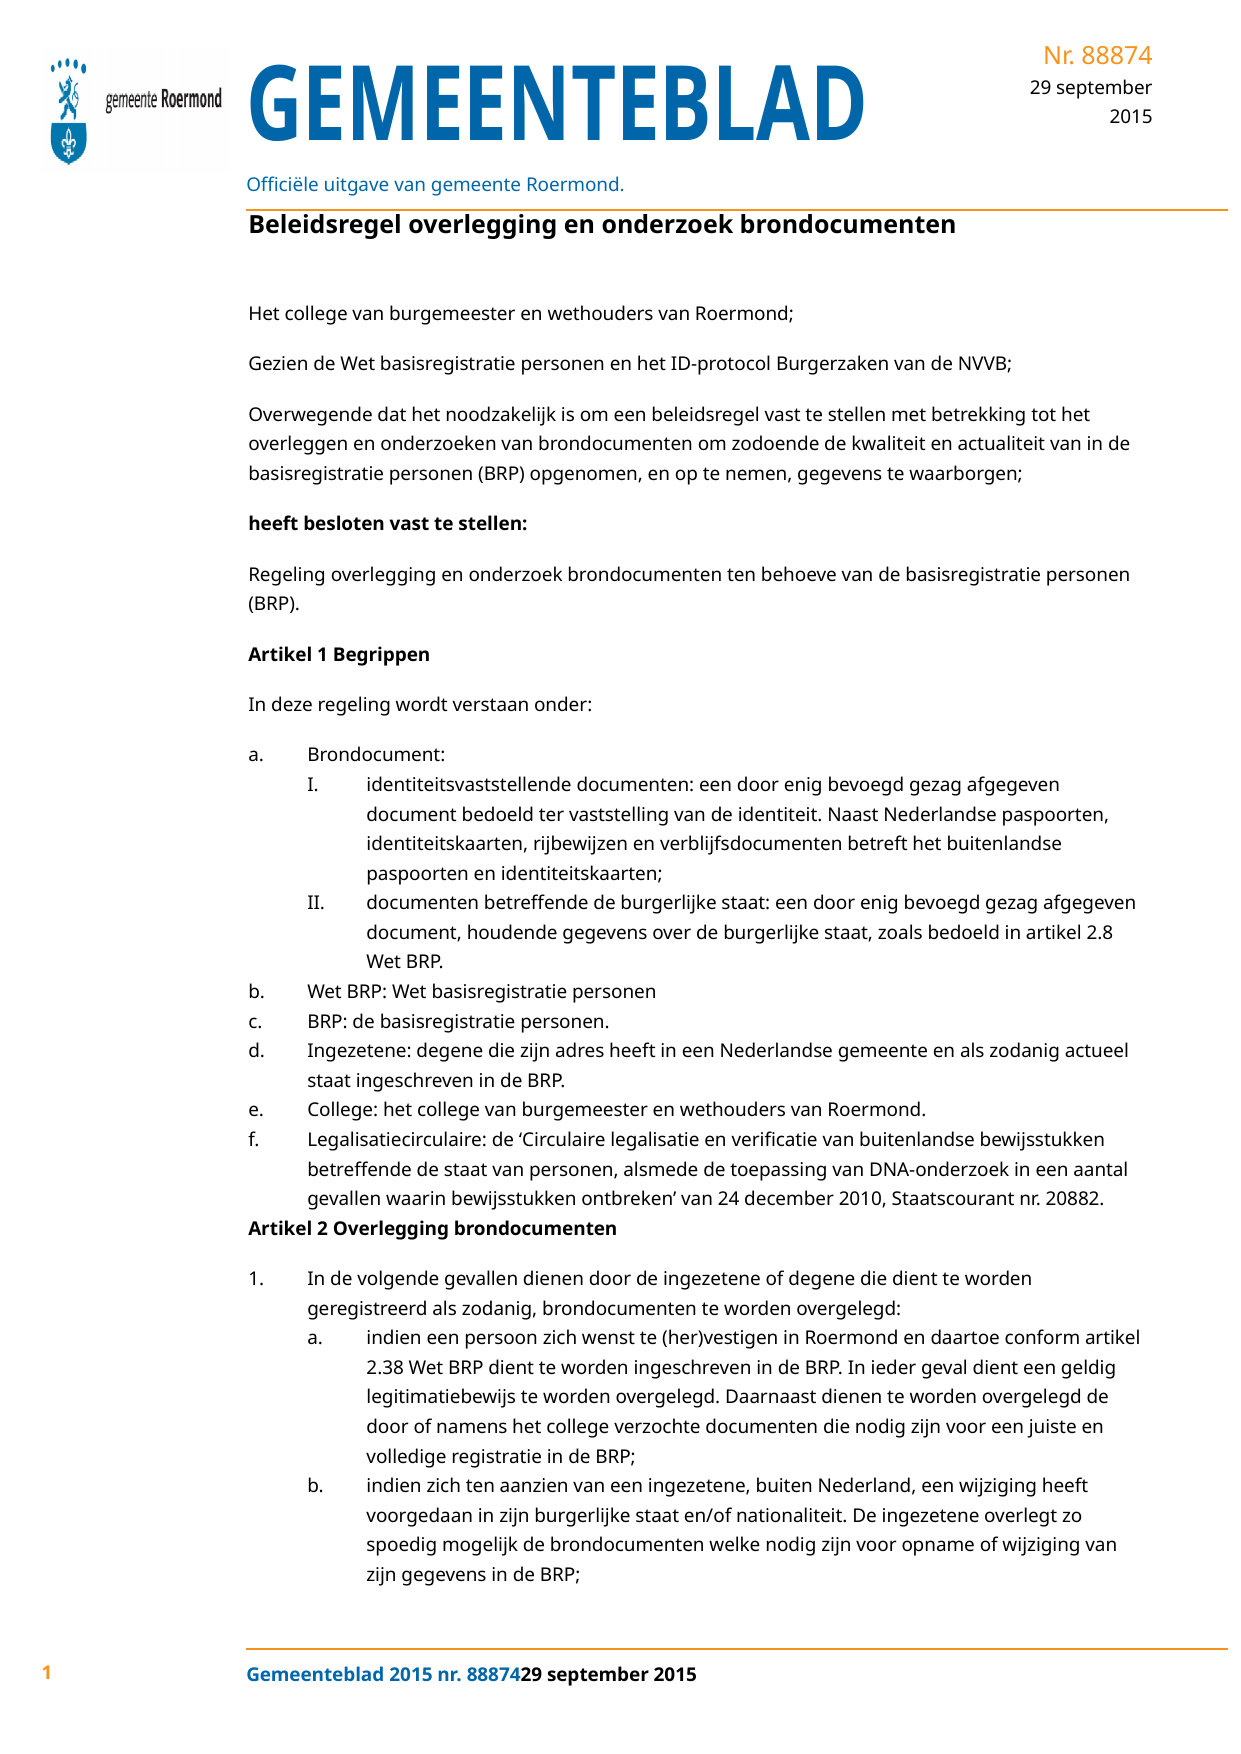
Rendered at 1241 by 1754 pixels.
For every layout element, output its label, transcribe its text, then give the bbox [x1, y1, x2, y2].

list College: het college van burgemeester en wethouders van Roermond. [248, 1097, 1152, 1122]
text In deze regeling wordt verstaan onder: [248, 691, 1152, 717]
picture [41, 47, 231, 172]
list Wet BRP: Wet basisregistratie personen [248, 978, 1152, 1004]
text Het college van burgemeester en wethouders van Roermond; [248, 300, 1152, 326]
text heeft besloten vast te stellen: [248, 510, 1152, 536]
list identiteitsvaststellende documenten: een door enig bevoegd gezag afgegeven document bedoeld ter vaststelling van de identiteit. Naast Nederlandse paspoorten, identiteitskaarten, rijbewijzen en verblijfsdocumenten betreft het buitenlandse paspoorten en identiteitskaarten; [307, 771, 1152, 886]
list indien zich ten aanzien van een ingezetene, buiten Nederland, een wijziging heeft voorgedaan in zijn burgerlijke staat en/of nationaliteit. De ingezetene overlegt zo spoedig mogelijk de brondocumenten welke nodig zijn voor opname of wijziging van zijn gegevens in de BRP; [307, 1472, 1152, 1587]
text Overwegende dat het noodzakelijk is om een beleidsregel vast te stellen met betrekking tot het overleggen en onderzoeken van brondocumenten om zodoende de kwaliteit en actualiteit van in de basisregistratie personen (BRP) opgenomen, en op te nemen, gegevens te waarborgen; [248, 401, 1152, 486]
text Gezien de Wet basisregistratie personen en het ID-protocol Burgerzaken van de NVVB; [248, 350, 1152, 376]
text Artikel 1 Begrippen [248, 641, 1152, 666]
list In de volgende gevallen dienen door de ingezetene of degene die dient te worden geregistreerd als zodanig, brondocumenten te worden overgelegd: [248, 1265, 1152, 1321]
list Brondocument: [248, 742, 1152, 767]
text Artikel 2 Overlegging brondocumenten [248, 1215, 1152, 1241]
list Legalisatiecirculaire: de ‘Circulaire legalisatie en verificatie van buitenlandse bewijsstukken betreffende de staat van personen, alsmede de toepassing van DNA-onderzoek in een aantal gevallen waarin bewijsstukken ontbreken’ van 24 december 2010, Staatscourant nr. 20882. [248, 1126, 1152, 1211]
list documenten betreffende de burgerlijke staat: een door enig bevoegd gezag afgegeven document, houdende gegevens over de burgerlijke staat, zoals bedoeld in artikel 2.8 Wet BRP. [307, 889, 1152, 974]
text Regeling overlegging en onderzoek brondocumenten ten behoeve van de basisregistratie personen (BRP). [248, 561, 1152, 616]
list BRP: de basisregistratie personen. [248, 1008, 1152, 1033]
list indien een persoon zich wenst te (her)vestigen in Roermond en daartoe conform artikel 2.38 Wet BRP dient te worden ingeschreven in de BRP. In ieder geval dient een geldig legitimatiebewijs te worden overgelegd. Daarnaast dienen te worden overgelegd de door of namens het college verzochte documenten die nodig zijn voor een juiste en volledige registratie in de BRP; [307, 1324, 1152, 1468]
text Beleidsregel overlegging en onderzoek brondocumenten [248, 211, 1152, 241]
list Ingezetene: degene die zijn adres heeft in een Nederlandse gemeente en als zodanig actueel staat ingeschreven in de BRP. [248, 1037, 1152, 1093]
